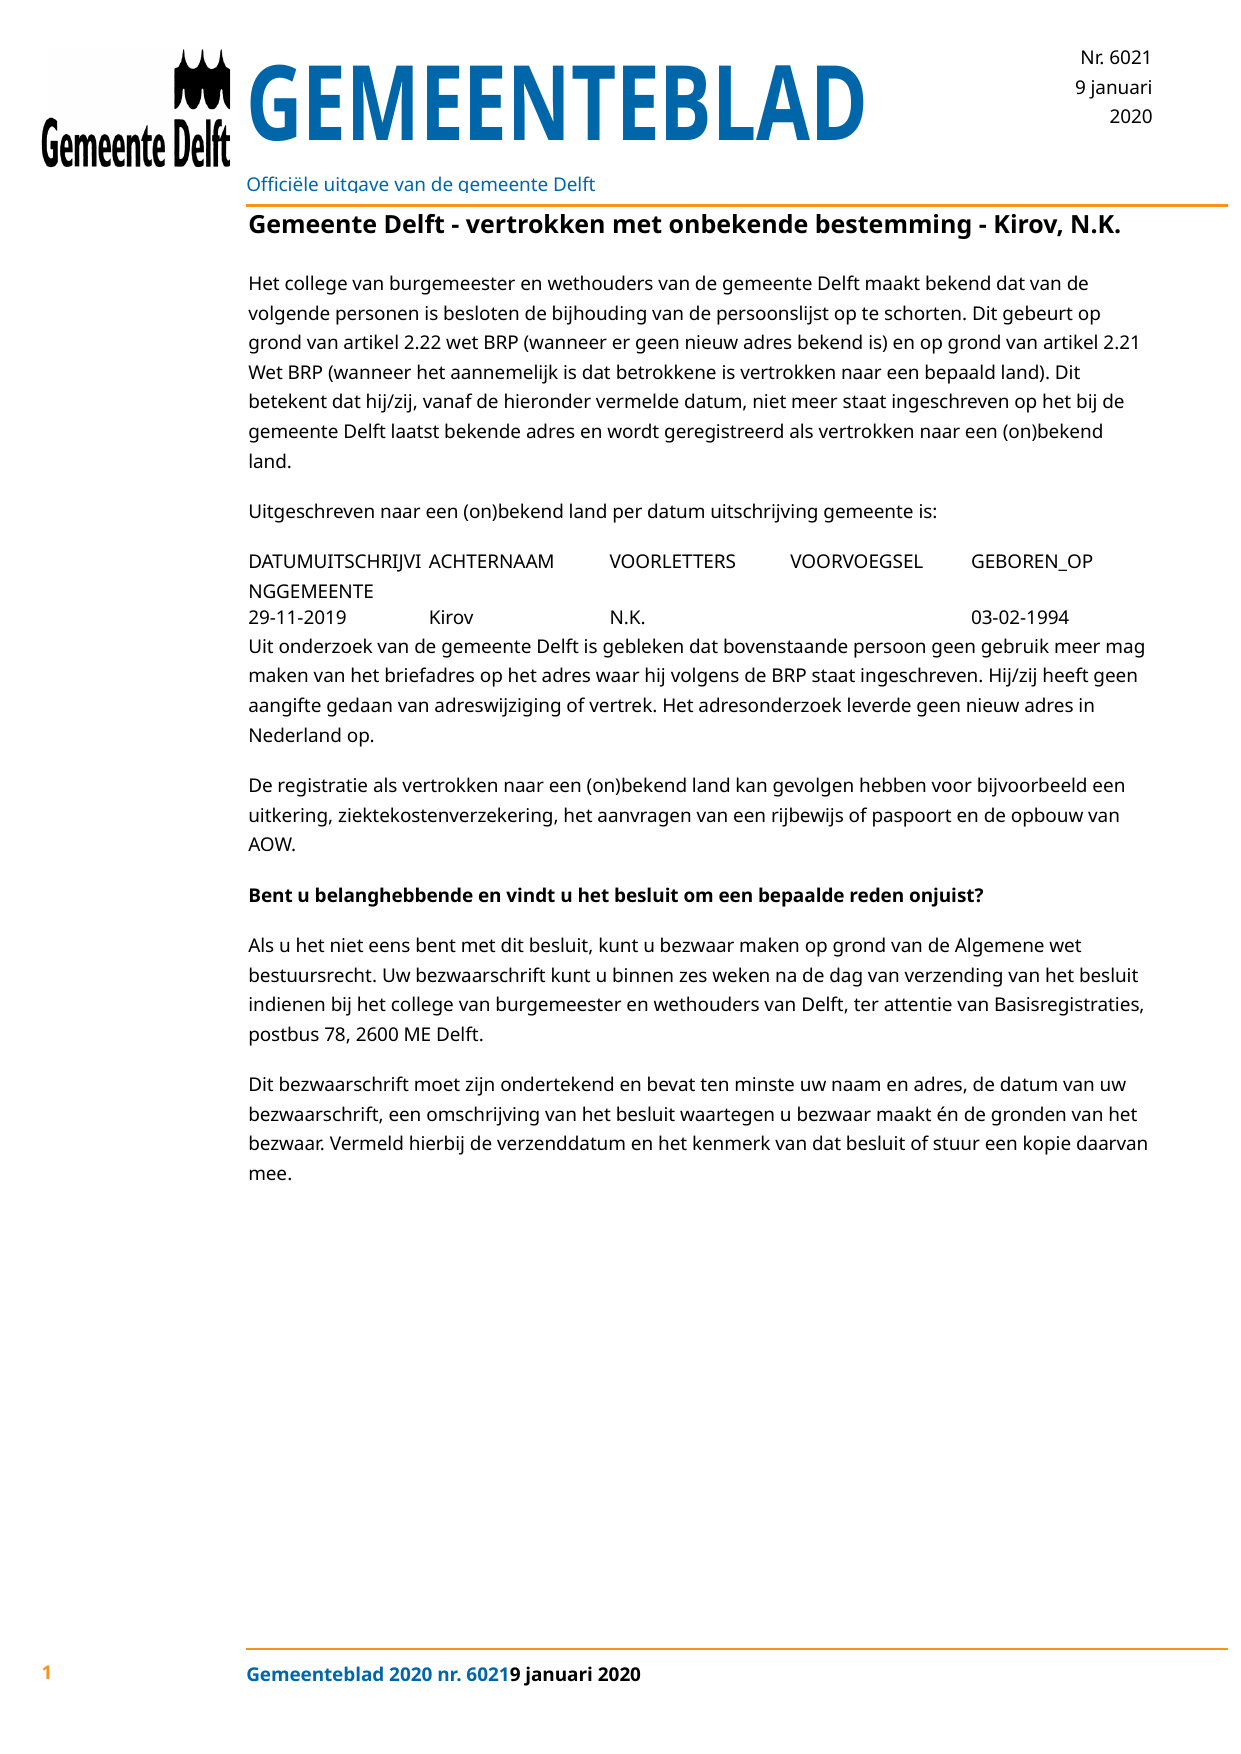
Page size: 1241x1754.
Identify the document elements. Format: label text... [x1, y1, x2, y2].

table_header VOORVOEGSEL [790, 549, 971, 604]
table_header GEBOREN_OP [971, 549, 1152, 604]
text Als u het niet eens bent met dit besluit, kunt u bezwaar maken op grond van de Algemene wet bestuursrecht. Uw bezwaarschrift kunt u binnen zes weken na de dag van verzending van het besluit indienen bij het college van burgemeester en wethouders van Delft, ter attentie van Basisregistraties, postbus 78, 2600 ME Delft. [248, 932, 1152, 1047]
table_header DATUMUITSCHRIJVINGGEMEENTE [248, 549, 429, 604]
table_cell [790, 604, 971, 630]
text Gemeente Delft - vertrokken met onbekende bestemming - Kirov, N.K. [248, 207, 1152, 241]
table_header ACHTERNAAM [429, 549, 609, 604]
table_cell N.K. [609, 604, 790, 630]
text Uit onderzoek van de gemeente Delft is gebleken dat bovenstaande persoon geen gebruik meer mag maken van het briefadres op het adres waar hij volgens de BRP staat ingeschreven. Hij/zij heeft geen aangifte gedaan van adreswijziging of vertrek. Het adresonderzoek leverde geen nieuw adres in Nederland op. [248, 633, 1152, 747]
text Dit bezwaarschrift moet zijn ondertekend en bevat ten minste uw naam en adres, de datum van uw bezwaarschrift, een omschrijving van het besluit waartegen u bezwaar maakt én de gronden van het bezwaar. Vermeld hierbij de verzenddatum en het kenmerk van dat besluit of stuur een kopie daarvan mee. [248, 1071, 1152, 1186]
table_cell Kirov [429, 604, 609, 630]
table_cell 29-11-2019 [248, 604, 429, 630]
picture [41, 47, 231, 172]
text Bent u belanghebbende en vindt u het besluit om een bepaalde reden onjuist? [248, 882, 1152, 907]
text Uitgeschreven naar een (on)bekend land per datum uitschrijving gemeente is: [248, 498, 1152, 524]
table_header VOORLETTERS [609, 549, 790, 604]
text Het college van burgemeester en wethouders van de gemeente Delft maakt bekend dat van de volgende personen is besloten de bijhouding van de persoonslijst op te schorten. Dit gebeurt op grond van artikel 2.22 wet BRP (wanneer er geen nieuw adres bekend is) en op grond van artikel 2.21 Wet BRP (wanneer het aannemelijk is dat betrokkene is vertrokken naar een bepaald land). Dit betekent dat hij/zij, vanaf de hieronder vermelde datum, niet meer staat ingeschreven op het bij de gemeente Delft laatst bekende adres en wordt geregistreerd als vertrokken naar een (on)bekend land. [248, 270, 1152, 473]
table_cell 03-02-1994 [971, 604, 1152, 630]
text De registratie als vertrokken naar een (on)bekend land kan gevolgen hebben voor bijvoorbeeld een uitkering, ziektekostenverzekering, het aanvragen van een rijbewijs of paspoort en de opbouw van AOW. [248, 772, 1152, 857]
